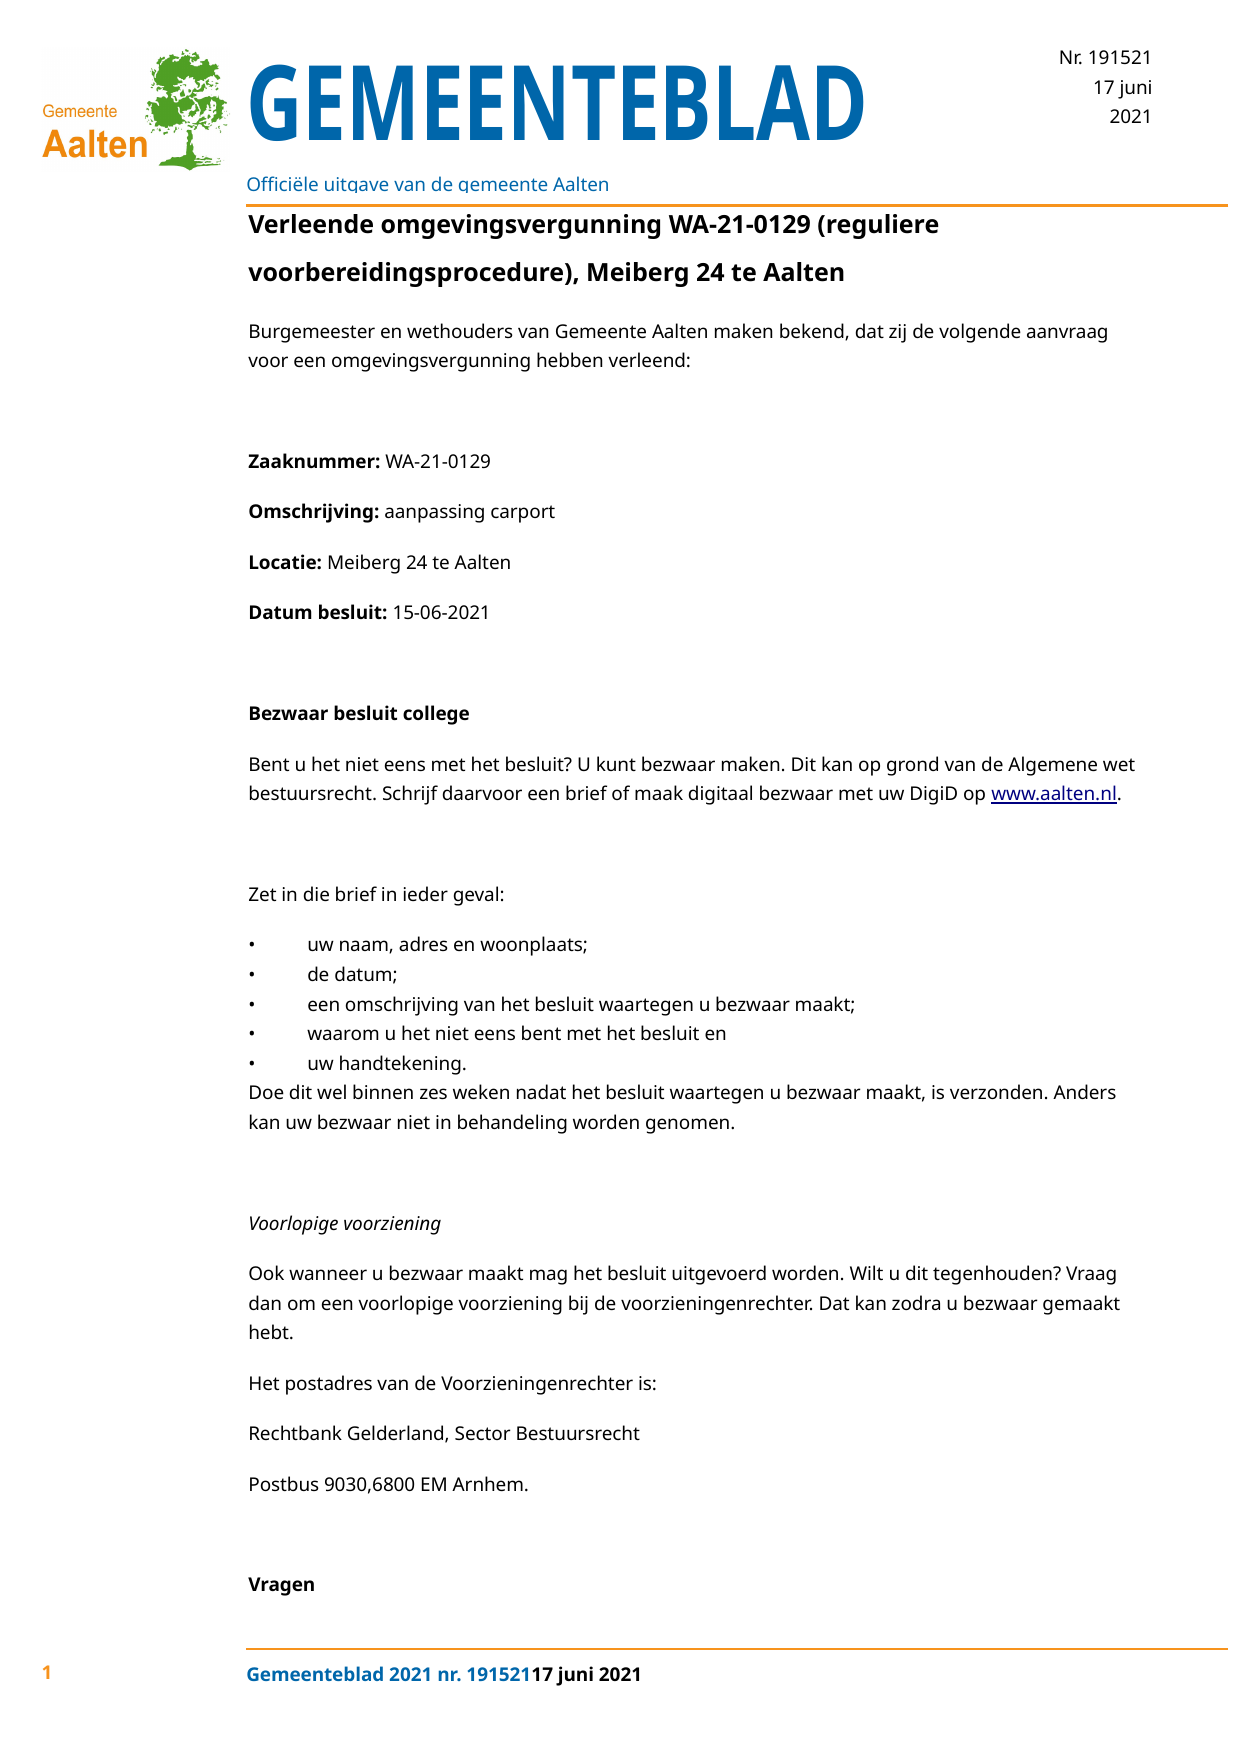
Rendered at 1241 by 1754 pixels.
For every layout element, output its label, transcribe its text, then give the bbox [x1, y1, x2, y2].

picture [41, 47, 231, 172]
text Burgemeester en wethouders van Gemeente Aalten maken bekend, dat zij de volgende aanvraag voor een omgevingsvergunning hebben verleend: [248, 318, 1152, 373]
text Zet in die brief in ieder geval: [248, 881, 1152, 907]
text Postbus 9030,6800 EM Arnhem. [248, 1471, 1152, 1497]
text Zaaknummer: WA-21-0129 [248, 448, 1152, 474]
text Doe dit wel binnen zes weken nadat het besluit waartegen u bezwaar maakt, is verzonden. Anders kan uw bezwaar niet in behandeling worden genomen. [248, 1079, 1152, 1135]
list uw handtekening. [248, 1050, 1152, 1076]
text Voorlopige voorziening [248, 1210, 1152, 1236]
list waarom u het niet eens bent met het besluit en [248, 1020, 1152, 1046]
text Verleende omgevingsvergunning WA-21-0129 (reguliere voorbereidingsprocedure), Meiberg 24 te Aalten [248, 207, 1152, 288]
text Bent u het niet eens met het besluit? U kunt bezwaar maken. Dit kan op grond van de Algemene wet bestuursrecht. Schrijf daarvoor een brief of maak digitaal bezwaar met uw DigiD op www.aalten.nl. [248, 751, 1152, 806]
text Rechtbank Gelderland, Sector Bestuursrecht [248, 1420, 1152, 1446]
text Locatie: Meiberg 24 te Aalten [248, 549, 1152, 575]
text Het postadres van de Voorzieningenrechter is: [248, 1370, 1152, 1396]
text Bezwaar besluit college [248, 700, 1152, 726]
list de datum; [248, 961, 1152, 987]
text Datum besluit: 15-06-2021 [248, 599, 1152, 625]
text Ook wanneer u bezwaar maakt mag het besluit uitgevoerd worden. Wilt u dit tegenhouden? Vraag dan om een voorlopige voorziening bij de voorzieningenrechter. Dat kan zodra u bezwaar gemaakt hebt. [248, 1260, 1152, 1345]
list een omschrijving van het besluit waartegen u bezwaar maakt; [248, 991, 1152, 1017]
text Omschrijving: aanpassing carport [248, 499, 1152, 524]
list uw naam, adres en woonplaats; [248, 932, 1152, 957]
text Vragen [248, 1572, 1152, 1597]
